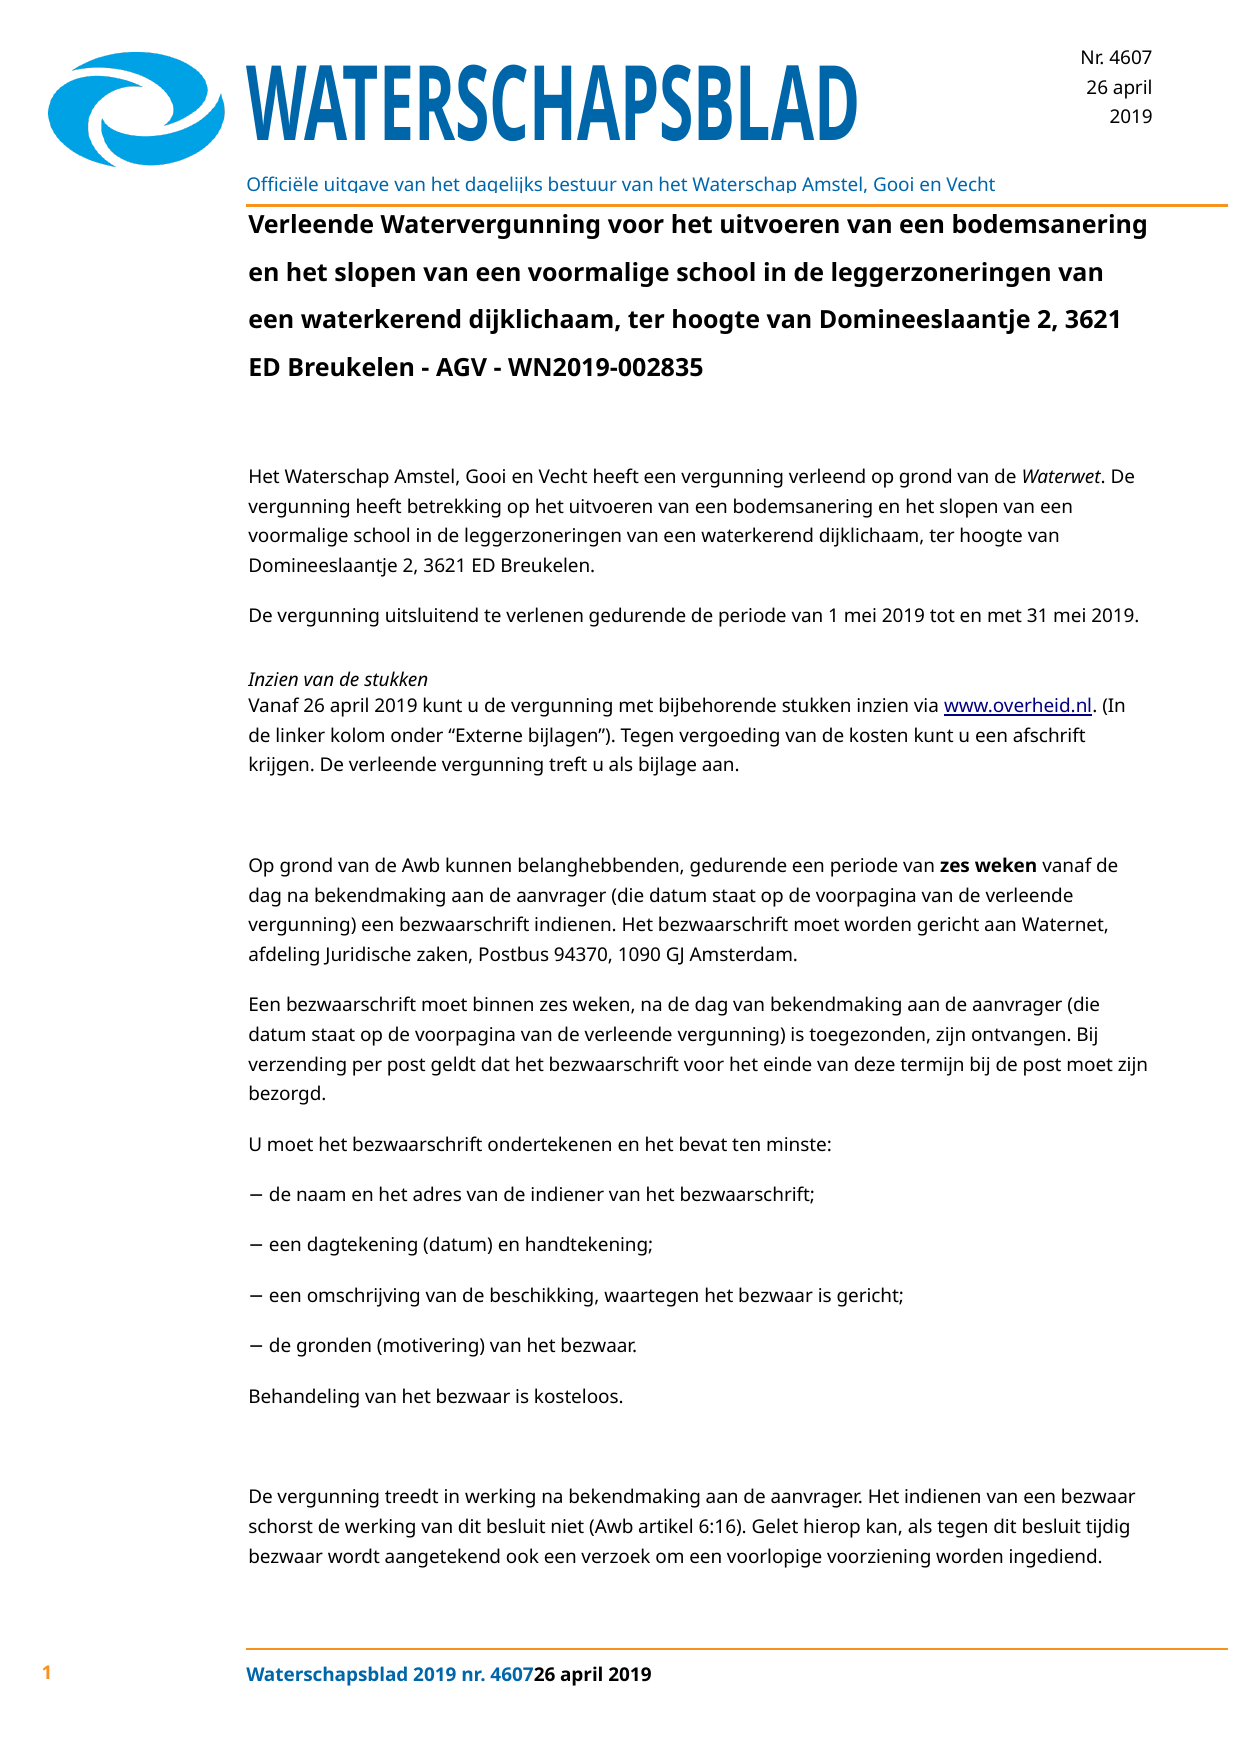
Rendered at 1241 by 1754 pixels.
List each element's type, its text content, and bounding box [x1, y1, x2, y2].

text U moet het bezwaarschrift ondertekenen en het bevat ten minste: [248, 1131, 1152, 1156]
text Een bezwaarschrift moet binnen zes weken, na de dag van bekendmaking aan de aanvrager (die datum staat op de voorpagina van de verleende vergunning) is toegezonden, zijn ontvangen. Bij verzending per post geldt dat het bezwaarschrift voor het einde van deze termijn bij de post moet zijn bezorgd. [248, 992, 1152, 1106]
text Op grond van de Awb kunnen belanghebbenden, gedurende een periode van zes weken vanaf de dag na bekendmaking aan de aanvrager (die datum staat op de voorpagina van de verleende vergunning) een bezwaarschrift indienen. Het bezwaarschrift moet worden gericht aan Waternet, afdeling Juridische zaken, Postbus 94370, 1090 GJ Amsterdam. [248, 852, 1152, 967]
text − een dagtekening (datum) en handtekening; [248, 1232, 1152, 1257]
text Het Waterschap Amstel, Gooi en Vecht heeft een vergunning verleend op grond van de Waterwet. De vergunning heeft betrekking op het uitvoeren van een bodemsanering en het slopen van een voormalige school in de leggerzoneringen van een waterkerend dijklichaam, ter hoogte van Domineeslaantje 2, 3621 ED Breukelen. [248, 463, 1152, 578]
text De vergunning treedt in werking na bekendmaking aan de aanvrager. Het indienen van een bezwaar schorst de werking van dit besluit niet (Awb artikel 6:16). Gelet hierop kan, als tegen dit besluit tijdig bezwaar wordt aangetekend ook een verzoek om een voorlopige voorziening worden ingediend. [248, 1484, 1152, 1568]
text − de gronden (motivering) van het bezwaar. [248, 1332, 1152, 1358]
text Inzien van de stukken [248, 667, 1152, 692]
text − de naam en het adres van de indiener van het bezwaarschrift; [248, 1181, 1152, 1207]
text − een omschrijving van de beschikking, waartegen het bezwaar is gericht; [248, 1282, 1152, 1308]
text Behandeling van het bezwaar is kosteloos. [248, 1383, 1152, 1408]
text De vergunning uitsluitend te verlenen gedurende de periode van 1 mei 2019 tot en met 31 mei 2019. [248, 603, 1152, 628]
picture [41, 47, 231, 172]
text Verleende Watervergunning voor het uitvoeren van een bodemsanering en het slopen van een voormalige school in de leggerzoneringen van een waterkerend dijklichaam, ter hoogte van Domineeslaantje 2, 3621 ED Breukelen - AGV - WN2019-002835 [248, 207, 1152, 384]
text Vanaf 26 april 2019 kunt u de vergunning met bijbehorende stukken inzien via www.overheid.nl. (In de linker kolom onder “Externe bijlagen”). Tegen vergoeding van de kosten kunt u een afschrift krijgen. De verleende vergunning treft u als bijlage aan. [248, 692, 1152, 777]
